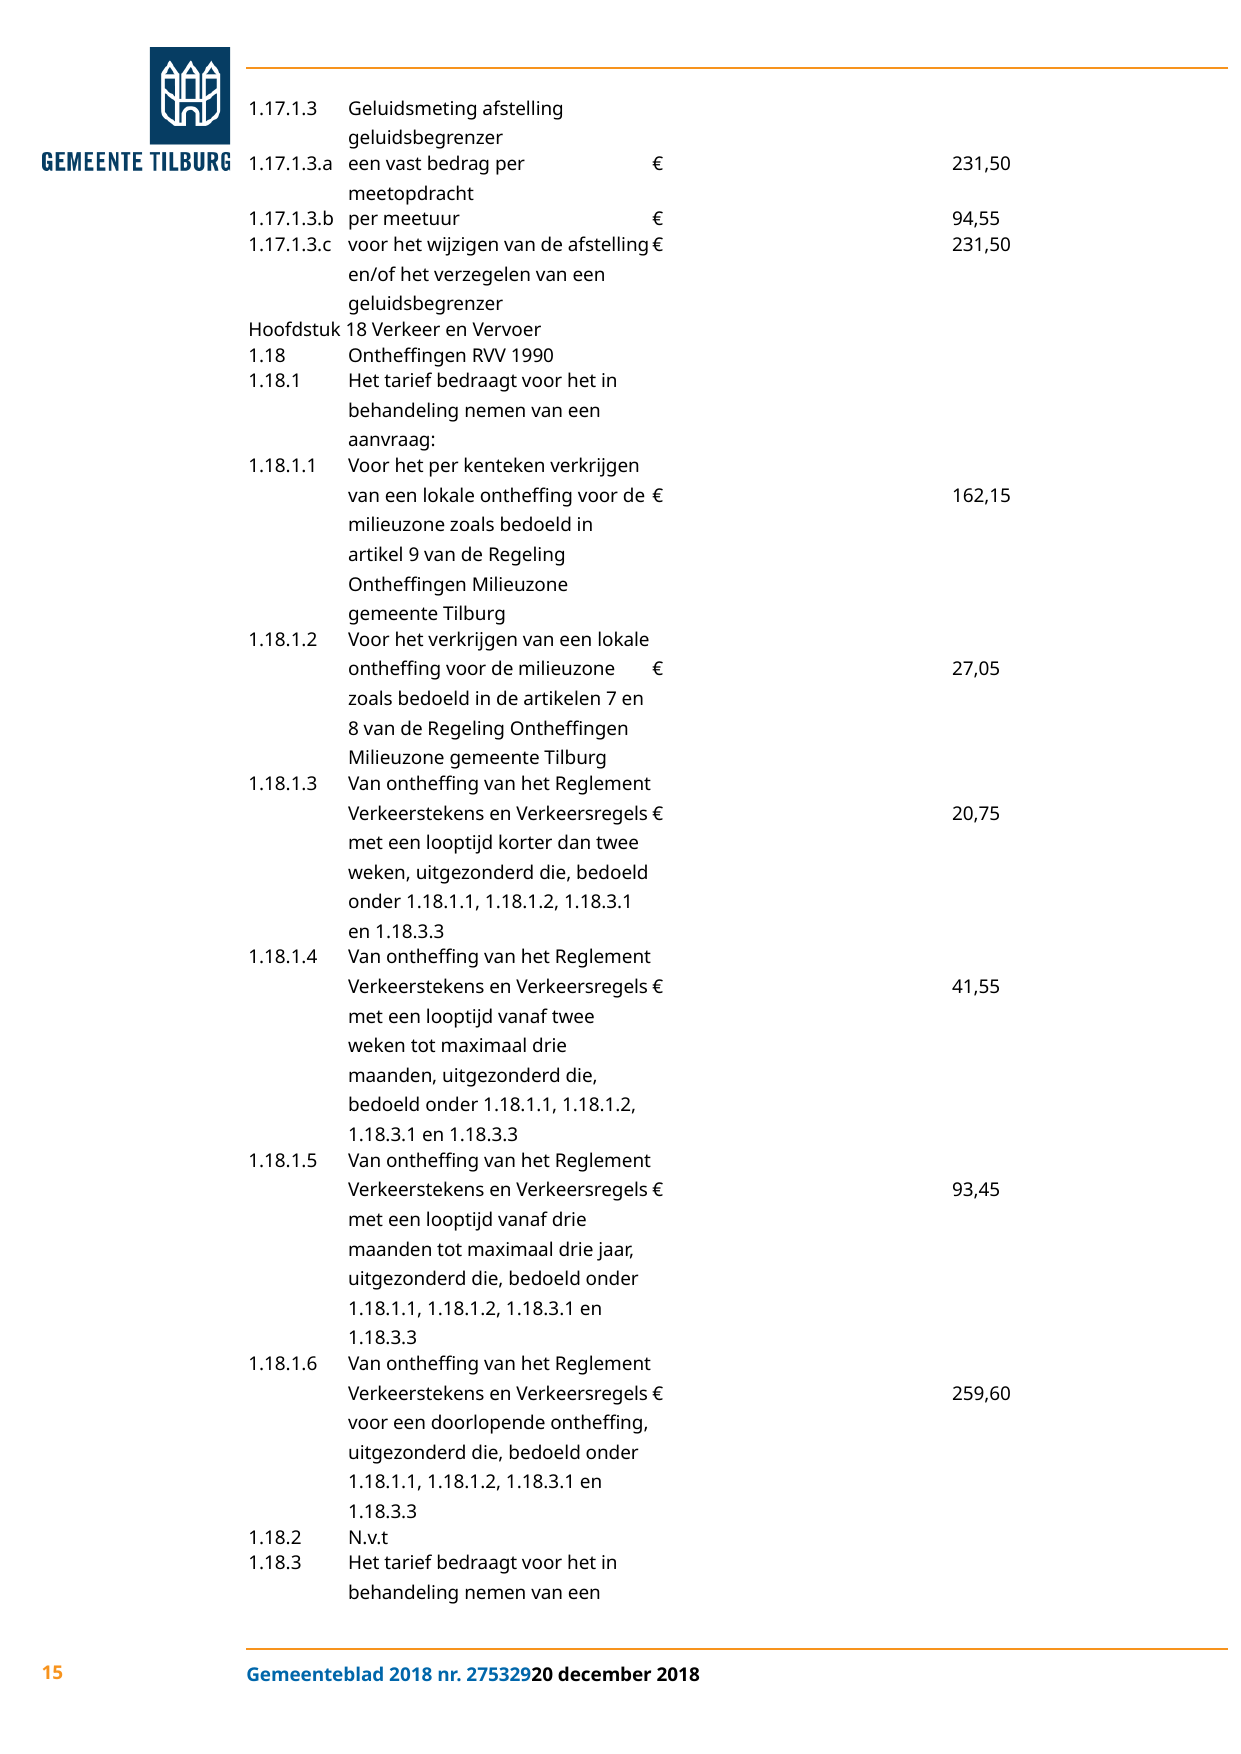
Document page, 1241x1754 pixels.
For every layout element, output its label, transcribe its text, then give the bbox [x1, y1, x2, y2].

table_cell Van ontheffing van het Reglement Verkeerstekens en Verkeersregels met een looptijd vanaf drie maanden tot maximaal drie jaar, uitgezonderd die, bedoeld onder 1.18.1.1, 1.18.1.2, 1.18.3.1 en 1.18.3.3 [348, 1147, 652, 1350]
table_cell 1.18 [248, 342, 348, 367]
table_cell [952, 368, 1152, 452]
table_cell € [652, 453, 952, 626]
table_cell 41,55 [952, 944, 1152, 1147]
table_cell per meetuur [348, 205, 652, 231]
table_cell 1.18.1.4 [248, 944, 348, 1147]
picture [41, 47, 231, 172]
table_cell een vast bedrag per meetopdracht [348, 150, 652, 205]
table_cell Hoofdstuk 18 Verkeer en Vervoer [248, 316, 1052, 342]
table_cell 1.17.1.3 [248, 95, 348, 150]
table_cell € [652, 231, 952, 316]
table_cell 1.17.1.3.a [248, 150, 348, 205]
table_cell [652, 95, 952, 150]
table_cell [652, 342, 952, 367]
table_cell 27,05 [952, 626, 1152, 770]
table_cell 231,50 [952, 231, 1152, 316]
table_cell 1.18.1.6 [248, 1350, 348, 1524]
table_cell [952, 1550, 1152, 1605]
table_cell Voor het verkrijgen van een lokale ontheffing voor de milieuzone zoals bedoeld in de artikelen 7 en 8 van de Regeling Ontheffingen Milieuzone gemeente Tilburg [348, 626, 652, 770]
table_cell Voor het per kenteken verkrijgen van een lokale ontheffing voor de milieuzone zoals bedoeld in artikel 9 van de Regeling Ontheffingen Milieuzone gemeente Tilburg [348, 453, 652, 626]
table_cell 259,60 [952, 1350, 1152, 1524]
table_cell 1.18.1.5 [248, 1147, 348, 1350]
table_cell Het tarief bedraagt voor het in behandeling nemen van een [348, 1550, 652, 1605]
table_cell Van ontheffing van het Reglement Verkeerstekens en Verkeersregels voor een doorlopende ontheffing, uitgezonderd die, bedoeld onder 1.18.1.1, 1.18.1.2, 1.18.3.1 en 1.18.3.3 [348, 1350, 652, 1524]
table_cell € [652, 205, 952, 231]
table_cell 1.18.1.2 [248, 626, 348, 770]
table_cell € [652, 1147, 952, 1350]
table_cell [652, 368, 952, 452]
table_cell Van ontheffing van het Reglement Verkeerstekens en Verkeersregels met een looptijd vanaf twee weken tot maximaal drie maanden, uitgezonderd die, bedoeld onder 1.18.1.1, 1.18.1.2, 1.18.3.1 en 1.18.3.3 [348, 944, 652, 1147]
table_cell [952, 95, 1152, 150]
table_cell € [652, 770, 952, 944]
table_cell [952, 1524, 1152, 1549]
table_cell 1.17.1.3.c [248, 231, 348, 316]
table_cell 94,55 [952, 205, 1152, 231]
table_cell N.v.t [348, 1524, 652, 1549]
table_cell 1.18.3 [248, 1550, 348, 1605]
table_cell € [652, 944, 952, 1147]
table_cell 93,45 [952, 1147, 1152, 1350]
table_cell 231,50 [952, 150, 1152, 205]
table_cell [652, 1550, 952, 1605]
table_cell 1.17.1.3.b [248, 205, 348, 231]
table_cell Van ontheffing van het Reglement Verkeerstekens en Verkeersregels met een looptijd korter dan twee weken, uitgezonderd die, bedoeld onder 1.18.1.1, 1.18.1.2, 1.18.3.1 en 1.18.3.3 [348, 770, 652, 944]
table_cell Ontheffingen RVV 1990 [348, 342, 652, 367]
table_cell [952, 342, 1152, 367]
table_cell 1.18.1 [248, 368, 348, 452]
table_cell Het tarief bedraagt voor het in behandeling nemen van een aanvraag: [348, 368, 652, 452]
table_cell 162,15 [952, 453, 1152, 626]
table_cell 1.18.1.3 [248, 770, 348, 944]
table_cell 1.18.1.1 [248, 453, 348, 626]
table_cell € [652, 1350, 952, 1524]
table_cell 20,75 [952, 770, 1152, 944]
table_cell [652, 1524, 952, 1549]
table_cell € [652, 150, 952, 205]
table_cell 1.18.2 [248, 1524, 348, 1549]
table_cell voor het wijzigen van de afstelling en/of het verzegelen van een geluidsbegrenzer [348, 231, 652, 316]
table_cell Geluidsmeting afstelling geluidsbegrenzer [348, 95, 652, 150]
table_cell € [652, 626, 952, 770]
